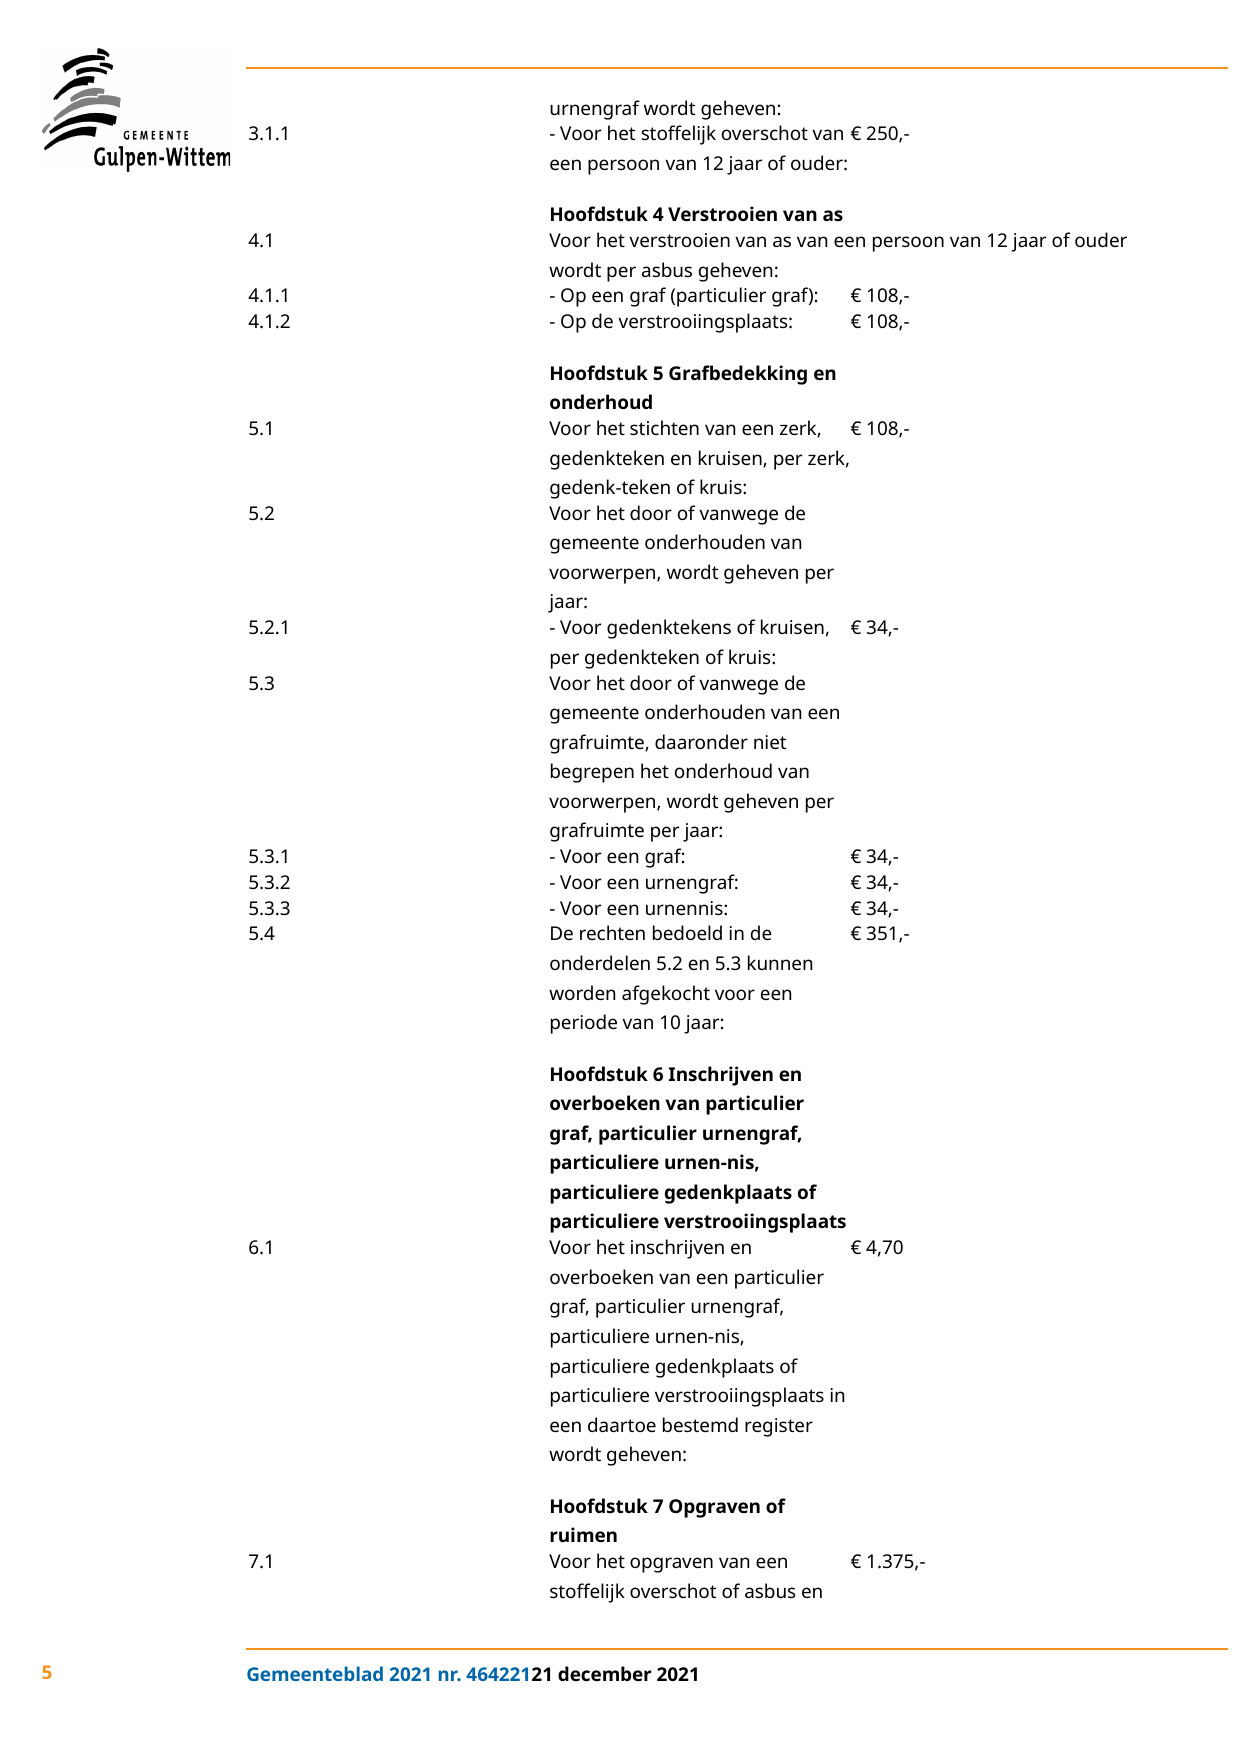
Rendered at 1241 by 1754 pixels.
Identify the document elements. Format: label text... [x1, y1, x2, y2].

table_cell € 108,- [850, 308, 1152, 334]
table_cell [850, 1467, 1152, 1493]
table_cell 4.1.2 [248, 308, 549, 334]
table_cell [850, 500, 1152, 614]
table_cell [248, 1467, 549, 1493]
table_cell - Op de verstrooiingsplaats: [549, 308, 850, 334]
table_cell [549, 176, 850, 202]
table_cell [850, 1035, 1152, 1061]
table_cell € 4,70 [850, 1235, 1152, 1467]
table_cell € 34,- [850, 615, 1152, 670]
table_cell 5.3.2 [248, 869, 549, 895]
picture [41, 47, 231, 172]
table_cell - Voor gedenktekens of kruisen, per gedenkteken of kruis: [549, 615, 850, 670]
table_cell 5.2.1 [248, 615, 549, 670]
table_cell Voor het verstrooien van as van een persoon van 12 jaar of ouder wordt per asbus geheven: [549, 227, 1152, 283]
table_cell [850, 176, 1152, 202]
table_cell Hoofdstuk 4 Verstrooien van as [549, 202, 850, 227]
table_cell € 108,- [850, 415, 1152, 500]
table_cell 5.2 [248, 500, 549, 614]
table_cell Voor het door of vanwege de gemeente onderhouden van voorwerpen, wordt geheven per jaar: [549, 500, 850, 614]
table_cell € 34,- [850, 895, 1152, 921]
table_cell [549, 334, 850, 360]
table_cell 3.1.1 [248, 121, 549, 176]
table_cell - Voor het stoffelijk overschot van een persoon van 12 jaar of ouder: [549, 121, 850, 176]
table_cell [850, 670, 1152, 843]
table_cell 4.1.1 [248, 283, 549, 308]
table_cell - Op een graf (particulier graf): [549, 283, 850, 308]
table_cell urnengraf wordt geheven: [549, 95, 1152, 121]
table_cell [248, 202, 549, 227]
table_cell Voor het stichten van een zerk, gedenkteken en kruisen, per zerk, gedenk-teken of kruis: [549, 415, 850, 500]
table_cell [850, 1061, 1152, 1234]
table_cell 6.1 [248, 1235, 549, 1467]
table_cell [248, 1061, 549, 1234]
table_cell € 34,- [850, 869, 1152, 895]
table_cell € 250,- [850, 121, 1152, 176]
table_cell - Voor een graf: [549, 844, 850, 869]
table_cell Hoofdstuk 5 Grafbedekking en onderhoud [549, 360, 850, 415]
table_cell € 351,- [850, 921, 1152, 1035]
table_cell [248, 1035, 549, 1061]
table_cell - Voor een urnengraf: [549, 869, 850, 895]
table_cell [850, 202, 1152, 227]
table_cell [248, 360, 549, 415]
table_cell [850, 1493, 1152, 1548]
table_cell [248, 1493, 549, 1548]
table_cell [248, 95, 549, 121]
table_cell [850, 334, 1152, 360]
table_cell [549, 1467, 850, 1493]
table_cell 5.3.1 [248, 844, 549, 869]
table_cell Voor het door of vanwege de gemeente onderhouden van een grafruimte, daaronder niet begrepen het onderhoud van voorwerpen, wordt geheven per grafruimte per jaar: [549, 670, 850, 843]
table_cell - Voor een urnennis: [549, 895, 850, 921]
table_cell € 108,- [850, 283, 1152, 308]
table_cell 5.1 [248, 415, 549, 500]
table_cell 5.3 [248, 670, 549, 843]
table_cell € 34,- [850, 844, 1152, 869]
table_cell [248, 176, 549, 202]
table_cell Hoofdstuk 7 Opgraven of ruimen [549, 1493, 850, 1548]
table_cell Voor het opgraven van een stoffelijk overschot of asbus en [549, 1548, 850, 1604]
table_cell 5.4 [248, 921, 549, 1035]
table_cell € 1.375,- [850, 1548, 1152, 1604]
table_cell 5.3.3 [248, 895, 549, 921]
table_cell 7.1 [248, 1548, 549, 1604]
table_cell De rechten bedoeld in de onderdelen 5.2 en 5.3 kunnen worden afgekocht voor een periode van 10 jaar: [549, 921, 850, 1035]
table_cell Hoofdstuk 6 Inschrijven en overboeken van particulier graf, particulier urnengraf, particuliere urnen-nis, particuliere gedenkplaats of particuliere verstrooiingsplaats [549, 1061, 850, 1234]
table_cell [549, 1035, 850, 1061]
table_cell Voor het inschrijven en overboeken van een particulier graf, particulier urnengraf, particuliere urnen-nis, particuliere gedenkplaats of particuliere verstrooiingsplaats in een daartoe bestemd register wordt geheven: [549, 1235, 850, 1467]
table_cell 4.1 [248, 227, 549, 283]
table_cell [850, 360, 1152, 415]
table_cell [248, 334, 549, 360]
